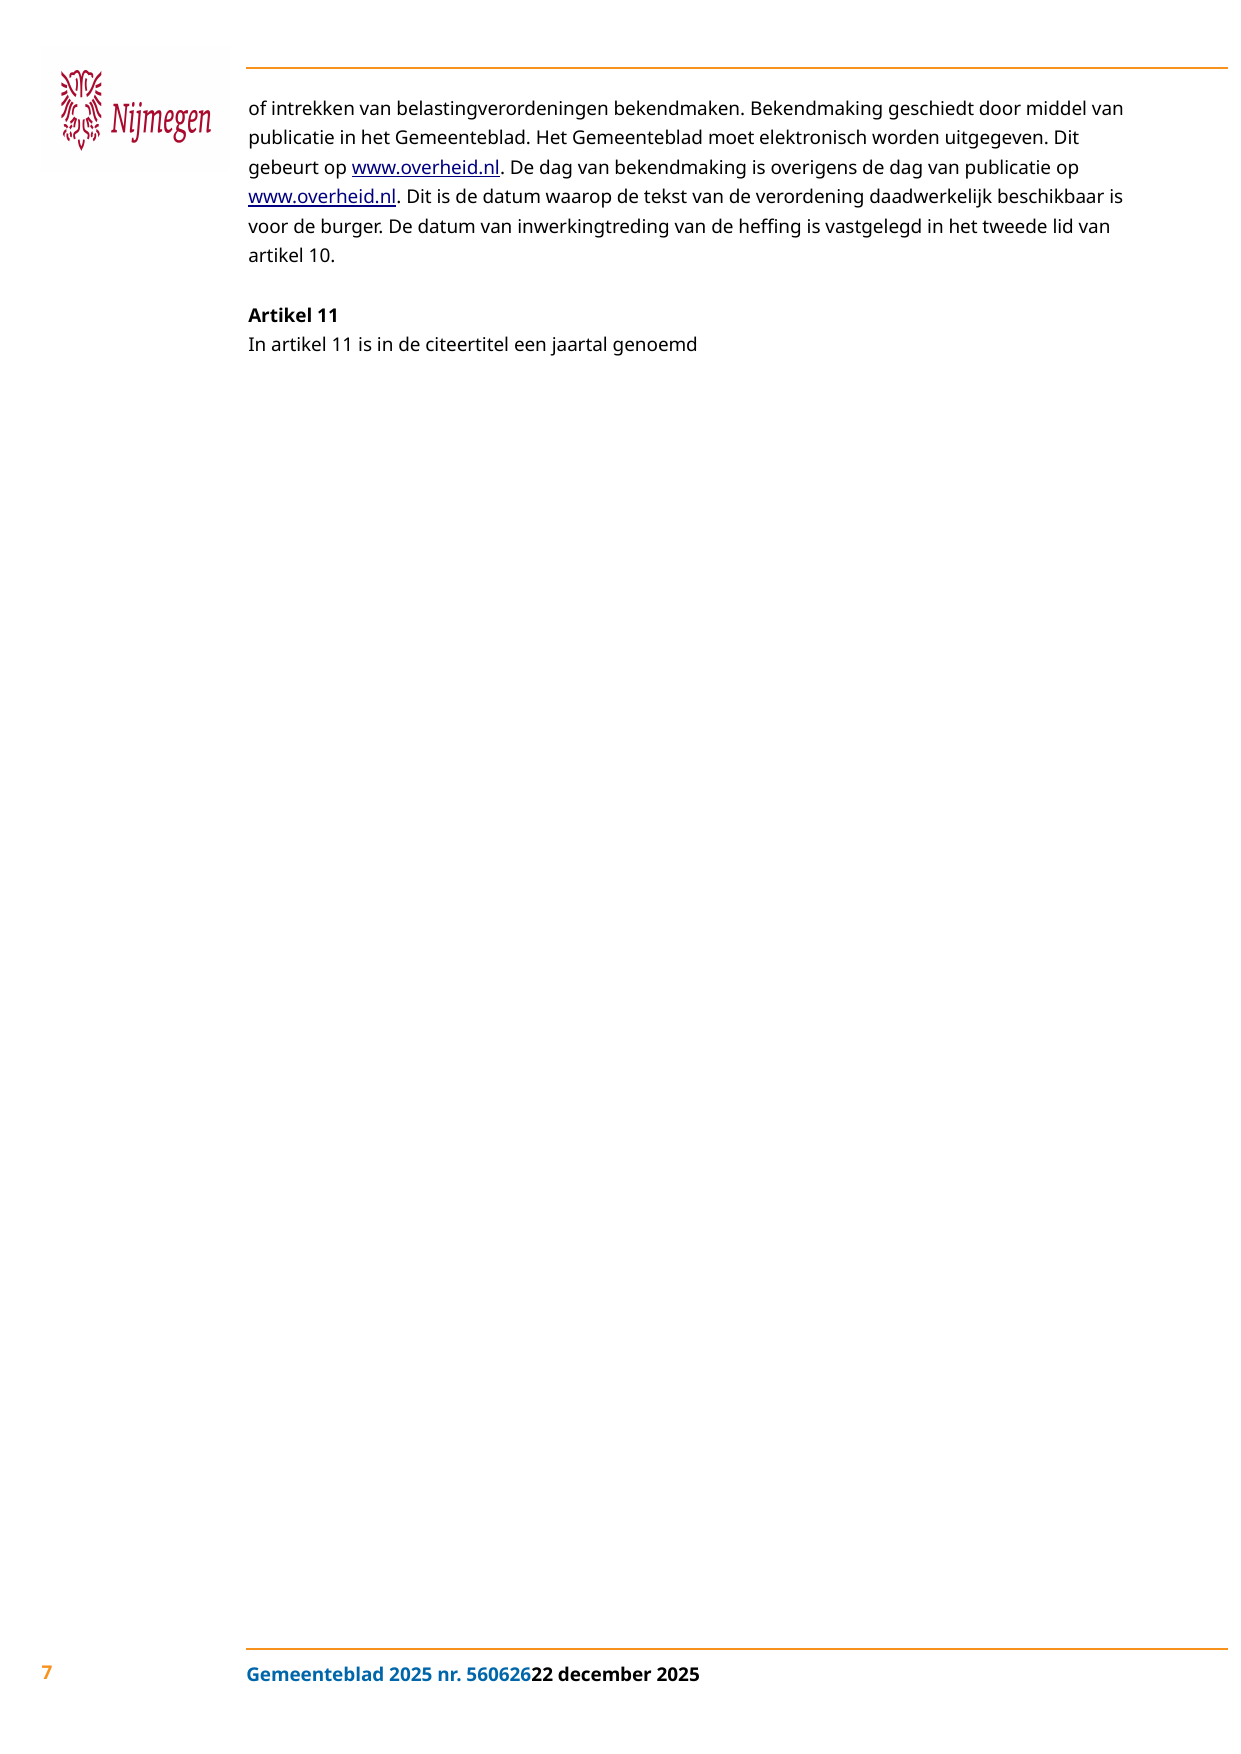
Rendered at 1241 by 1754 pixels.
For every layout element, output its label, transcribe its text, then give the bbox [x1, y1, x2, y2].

text In artikel 11 is in de citeertitel een jaartal genoemd [248, 331, 1152, 357]
text Artikel 11 [248, 302, 1152, 328]
picture [41, 47, 231, 172]
text of intrekken van belastingverordeningen bekendmaken. Bekendmaking geschiedt door middel van publicatie in het Gemeenteblad. Het Gemeenteblad moet elektronisch worden uitgegeven. Dit gebeurt op www.overheid.nl. De dag van bekendmaking is overigens de dag van publicatie op www.overheid.nl. Dit is de datum waarop de tekst van de verordening daadwerkelijk beschikbaar is voor de burger. De datum van inwerkingtreding van de heffing is vastgelegd in het tweede lid van artikel 10. [248, 95, 1152, 268]
